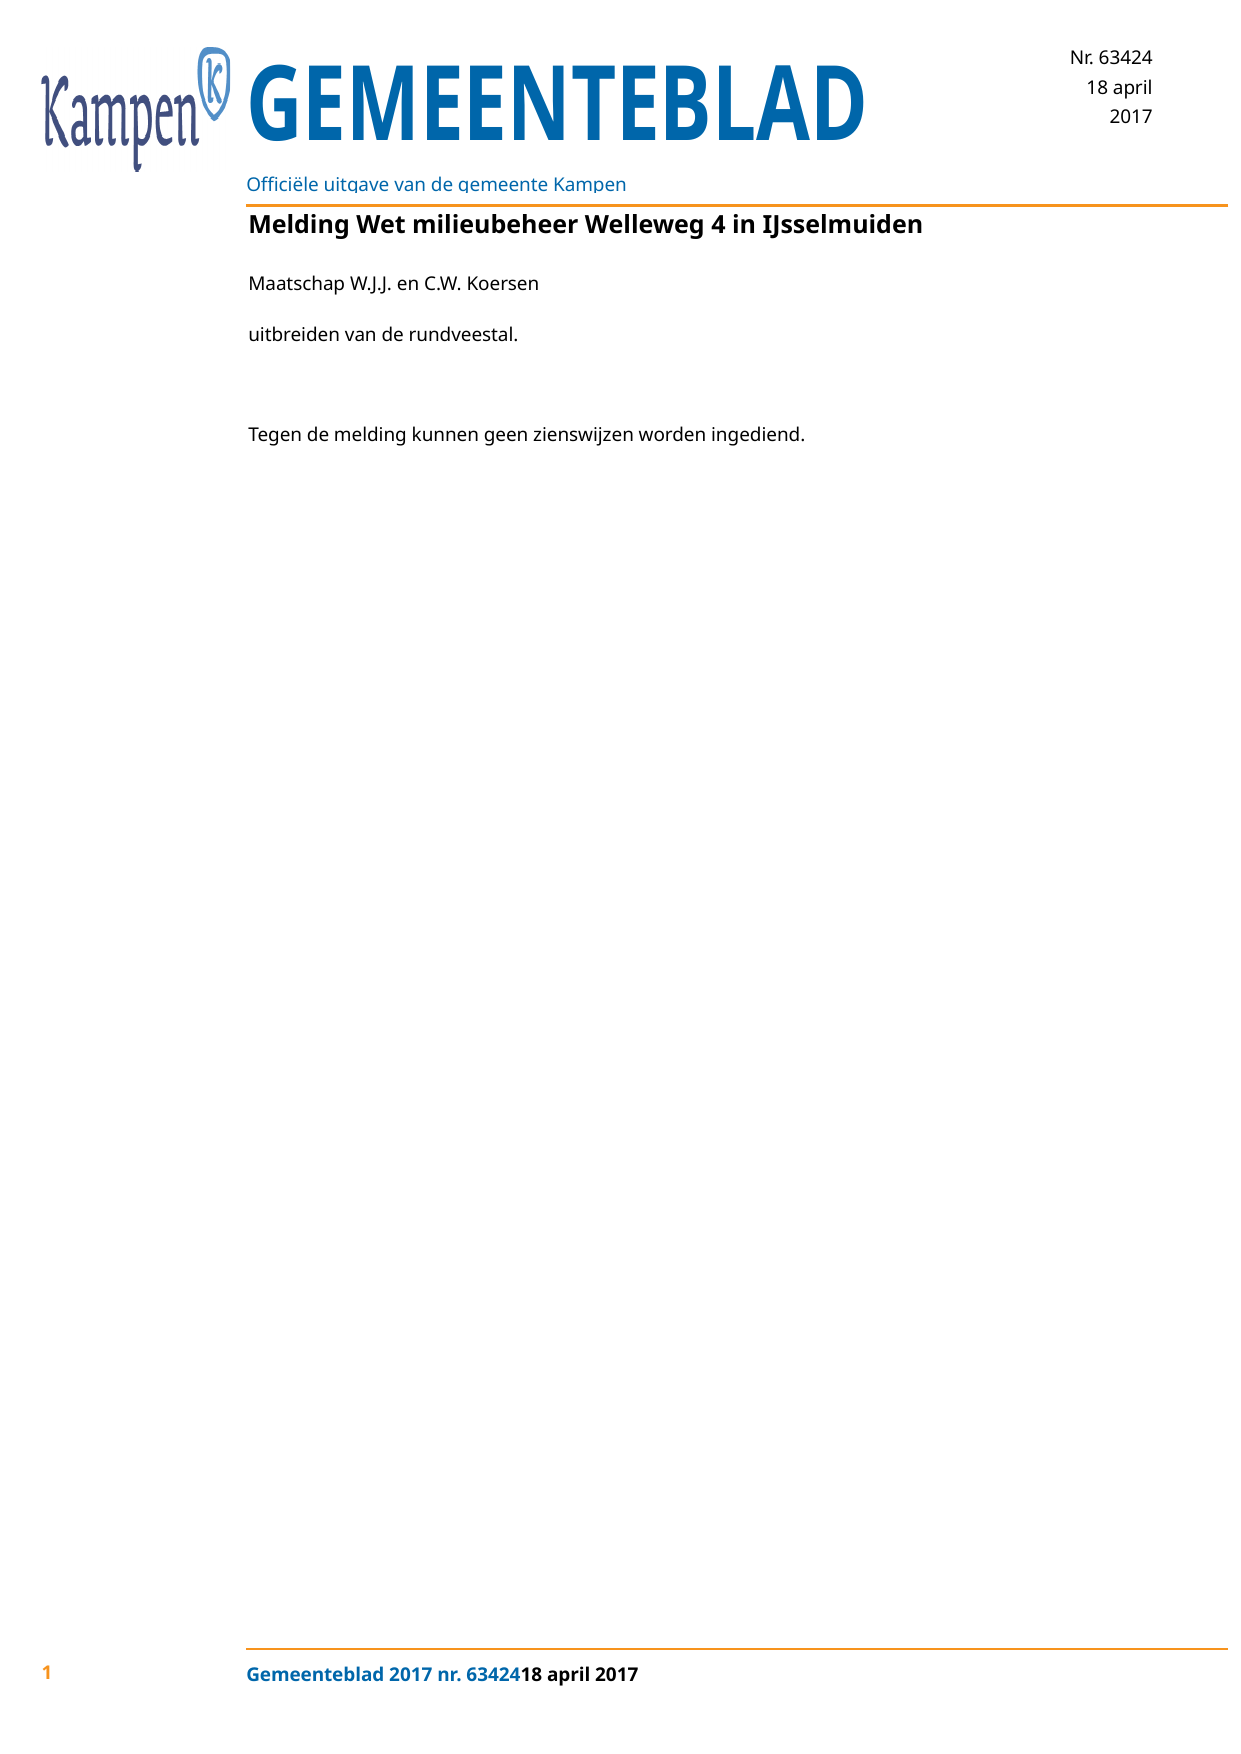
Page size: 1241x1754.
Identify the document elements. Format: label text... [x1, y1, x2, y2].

picture [41, 47, 231, 172]
text Maatschap W.J.J. en C.W. Koersen [248, 270, 1152, 296]
text Melding Wet milieubeheer Welleweg 4 in IJsselmuiden [248, 207, 1152, 241]
text uitbreiden van de rundveestal. [248, 321, 1152, 346]
text Tegen de melding kunnen geen zienswijzen worden ingediend. [248, 422, 1152, 447]
